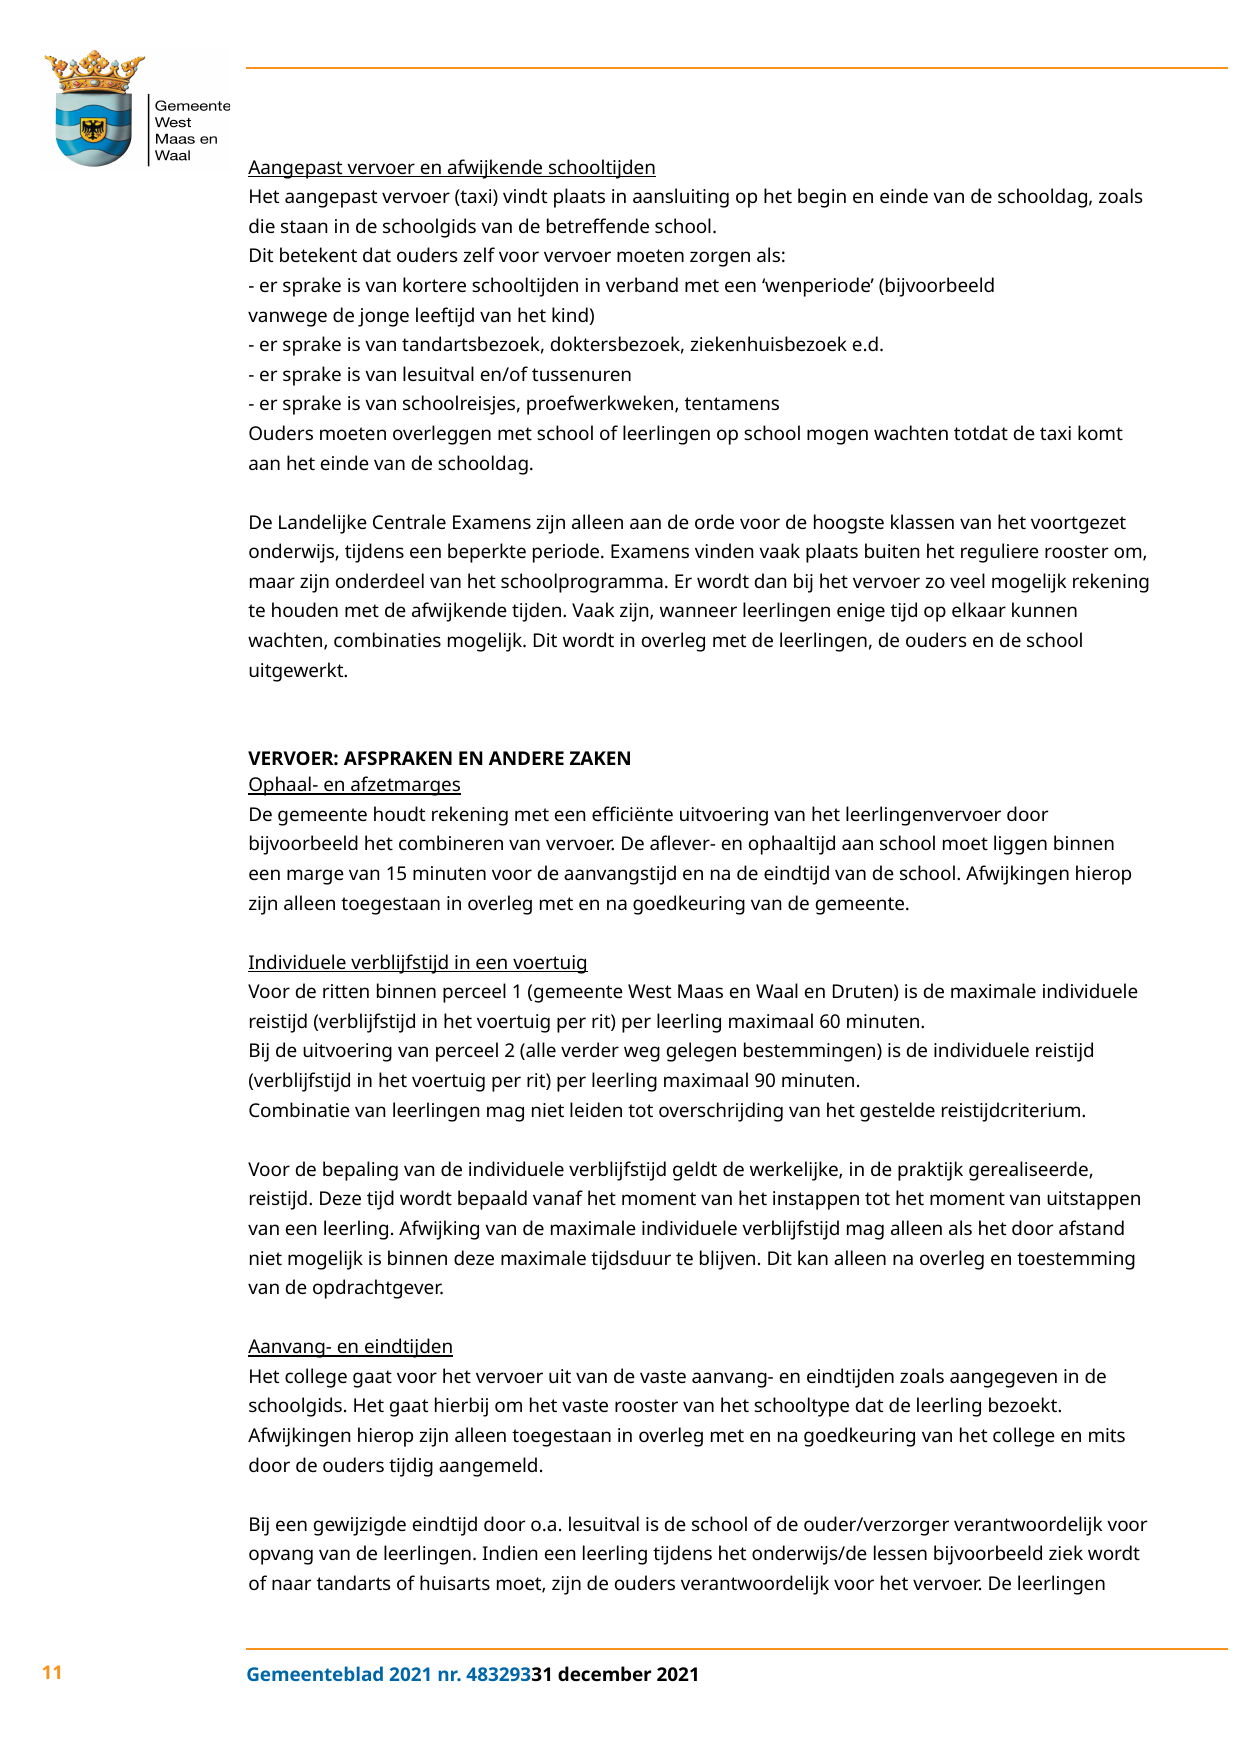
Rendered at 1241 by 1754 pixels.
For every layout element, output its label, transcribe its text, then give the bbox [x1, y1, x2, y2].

text VERVOER: AFSPRAKEN EN ANDERE ZAKEN [248, 746, 1152, 771]
text Dit betekent dat ouders zelf voor vervoer moeten zorgen als: [248, 243, 1152, 268]
text De gemeente houdt rekening met een efficiënte uitvoering van het leerlingenvervoer door bijvoorbeeld het combineren van vervoer. De aflever- en ophaaltijd aan school moet liggen binnen een marge van 15 minuten voor de aanvangstijd en na de eindtijd van de school. Afwijkingen hierop zijn alleen toegestaan in overleg met en na goedkeuring van de gemeente. [248, 801, 1152, 915]
text Aangepast vervoer en afwijkende schooltijden [248, 154, 1152, 180]
text - er sprake is van tandartsbezoek, doktersbezoek, ziekenhuisbezoek e.d. [248, 331, 1152, 357]
text Bij een gewijzigde eindtijd door o.a. lesuitval is de school of de ouder/verzorger verantwoordelijk voor opvang van de leerlingen. Indien een leerling tijdens het onderwijs/de lessen bijvoorbeeld ziek wordt of naar tandarts of huisarts moet, zijn de ouders verantwoordelijk voor het vervoer. De leerlingen [248, 1511, 1152, 1596]
text Het aangepast vervoer (taxi) vindt plaats in aansluiting op het begin en einde van de schooldag, zoals die staan in de schoolgids van de betreffende school. [248, 183, 1152, 239]
text Voor de ritten binnen perceel 1 (gemeente West Maas en Waal en Druten) is de maximale individuele reistijd (verblijfstijd in het voertuig per rit) per leerling maximaal 60 minuten. [248, 978, 1152, 1034]
text Bij de uitvoering van perceel 2 (alle verder weg gelegen bestemmingen) is de individuele reistijd (verblijfstijd in het voertuig per rit) per leerling maximaal 90 minuten. [248, 1038, 1152, 1093]
text Individuele verblijfstijd in een voertuig [248, 949, 1152, 974]
text De Landelijke Centrale Examens zijn alleen aan de orde voor de hoogste klassen van het voortgezet onderwijs, tijdens een beperkte periode. Examens vinden vaak plaats buiten het reguliere rooster om, maar zijn onderdeel van het schoolprogramma. Er wordt dan bij het vervoer zo veel mogelijk rekening te houden met de afwijkende tijden. Vaak zijn, wanneer leerlingen enige tijd op elkaar kunnen wachten, combinaties mogelijk. Dit wordt in overleg met de leerlingen, de ouders en de school uitgewerkt. [248, 509, 1152, 683]
text - er sprake is van kortere schooltijden in verband met een ‘wenperiode’ (bijvoorbeeld [248, 272, 1152, 298]
text Ophaal- en afzetmarges [248, 771, 1152, 797]
text Het college gaat voor het vervoer uit van de vaste aanvang- en eindtijden zoals aangegeven in de schoolgids. Het gaat hierbij om het vaste rooster van het schooltype dat de leerling bezoekt. Afwijkingen hierop zijn alleen toegestaan in overleg met en na goedkeuring van het college en mits door de ouders tijdig aangemeld. [248, 1363, 1152, 1477]
text Voor de bepaling van de individuele verblijfstijd geldt de werkelijke, in de praktijk gerealiseerde, reistijd. Deze tijd wordt bepaald vanaf het moment van het instappen tot het moment van uitstappen van een leerling. Afwijking van de maximale individuele verblijfstijd mag alleen als het door afstand niet mogelijk is binnen deze maximale tijdsduur te blijven. Dit kan alleen na overleg en toestemming van de opdrachtgever. [248, 1156, 1152, 1300]
text - er sprake is van schoolreisjes, proefwerkweken, tentamens [248, 391, 1152, 416]
text Aanvang- en eindtijden [248, 1333, 1152, 1359]
picture [41, 47, 231, 172]
text vanwege de jonge leeftijd van het kind) [248, 302, 1152, 328]
text - er sprake is van lesuitval en/of tussenuren [248, 361, 1152, 387]
text Ouders moeten overleggen met school of leerlingen op school mogen wachten totdat de taxi komt aan het einde van de schooldag. [248, 420, 1152, 476]
text Combinatie van leerlingen mag niet leiden tot overschrijding van het gestelde reistijdcriterium. [248, 1097, 1152, 1122]
